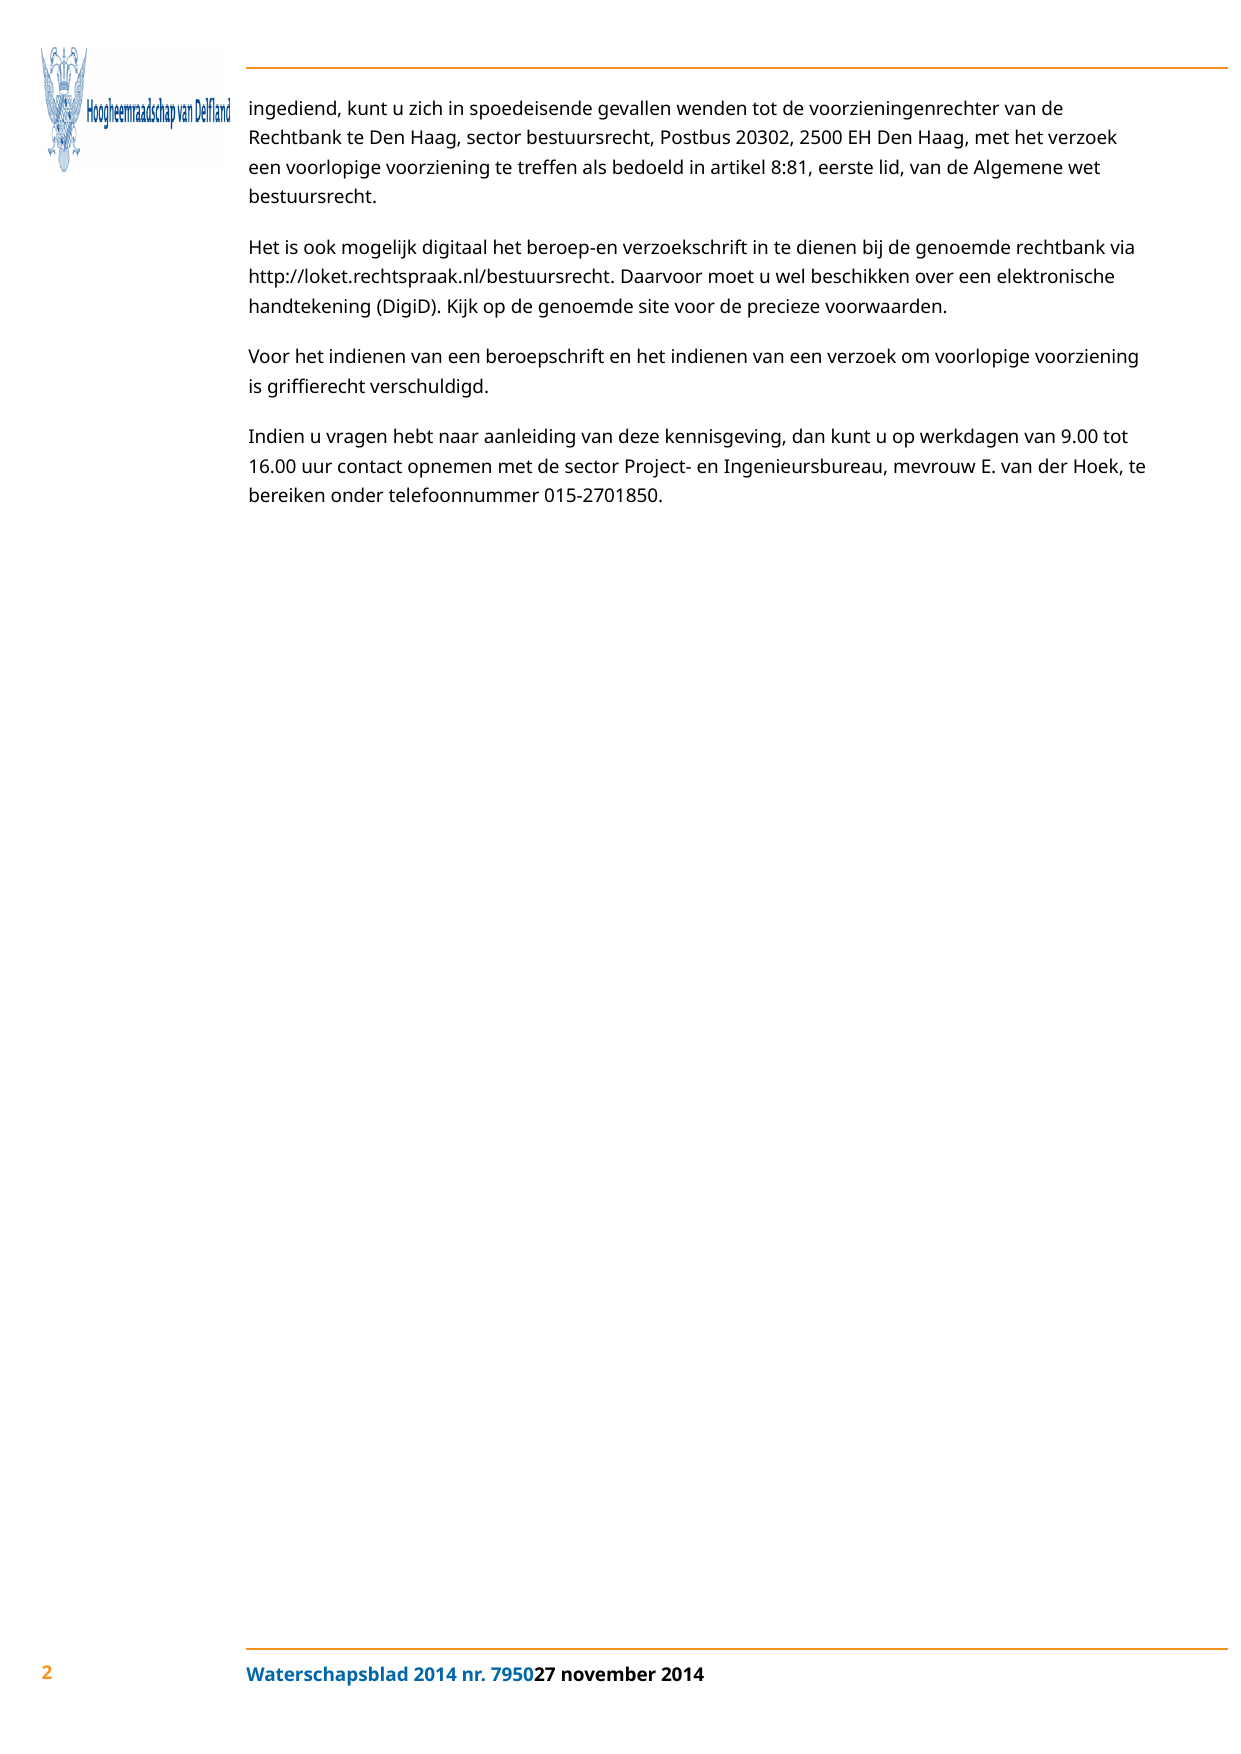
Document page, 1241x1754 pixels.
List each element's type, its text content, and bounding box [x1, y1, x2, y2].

picture [41, 47, 231, 172]
text Het is ook mogelijk digitaal het beroep-en verzoekschrift in te dienen bij de genoemde rechtbank via http://loket.rechtspraak.nl/bestuursrecht. Daarvoor moet u wel beschikken over een elektronische handtekening (DigiD). Kijk op de genoemde site voor de precieze voorwaarden. [248, 234, 1152, 319]
text Indien u vragen hebt naar aanleiding van deze kennisgeving, dan kunt u op werkdagen van 9.00 tot 16.00 uur contact opnemen met de sector Project- en Ingenieursbureau, mevrouw E. van der Hoek, te bereiken onder telefoonnummer 015-2701850. [248, 423, 1152, 508]
text Voor het indienen van een beroepschrift en het indienen van een verzoek om voorlopige voorziening is griffierecht verschuldigd. [248, 343, 1152, 399]
text ingediend, kunt u zich in spoedeisende gevallen wenden tot de voorzieningenrechter van de Rechtbank te Den Haag, sector bestuursrecht, Postbus 20302, 2500 EH Den Haag, met het verzoek een voorlopige voorziening te treffen als bedoeld in artikel 8:81, eerste lid, van de Algemene wet bestuursrecht. [248, 95, 1152, 209]
